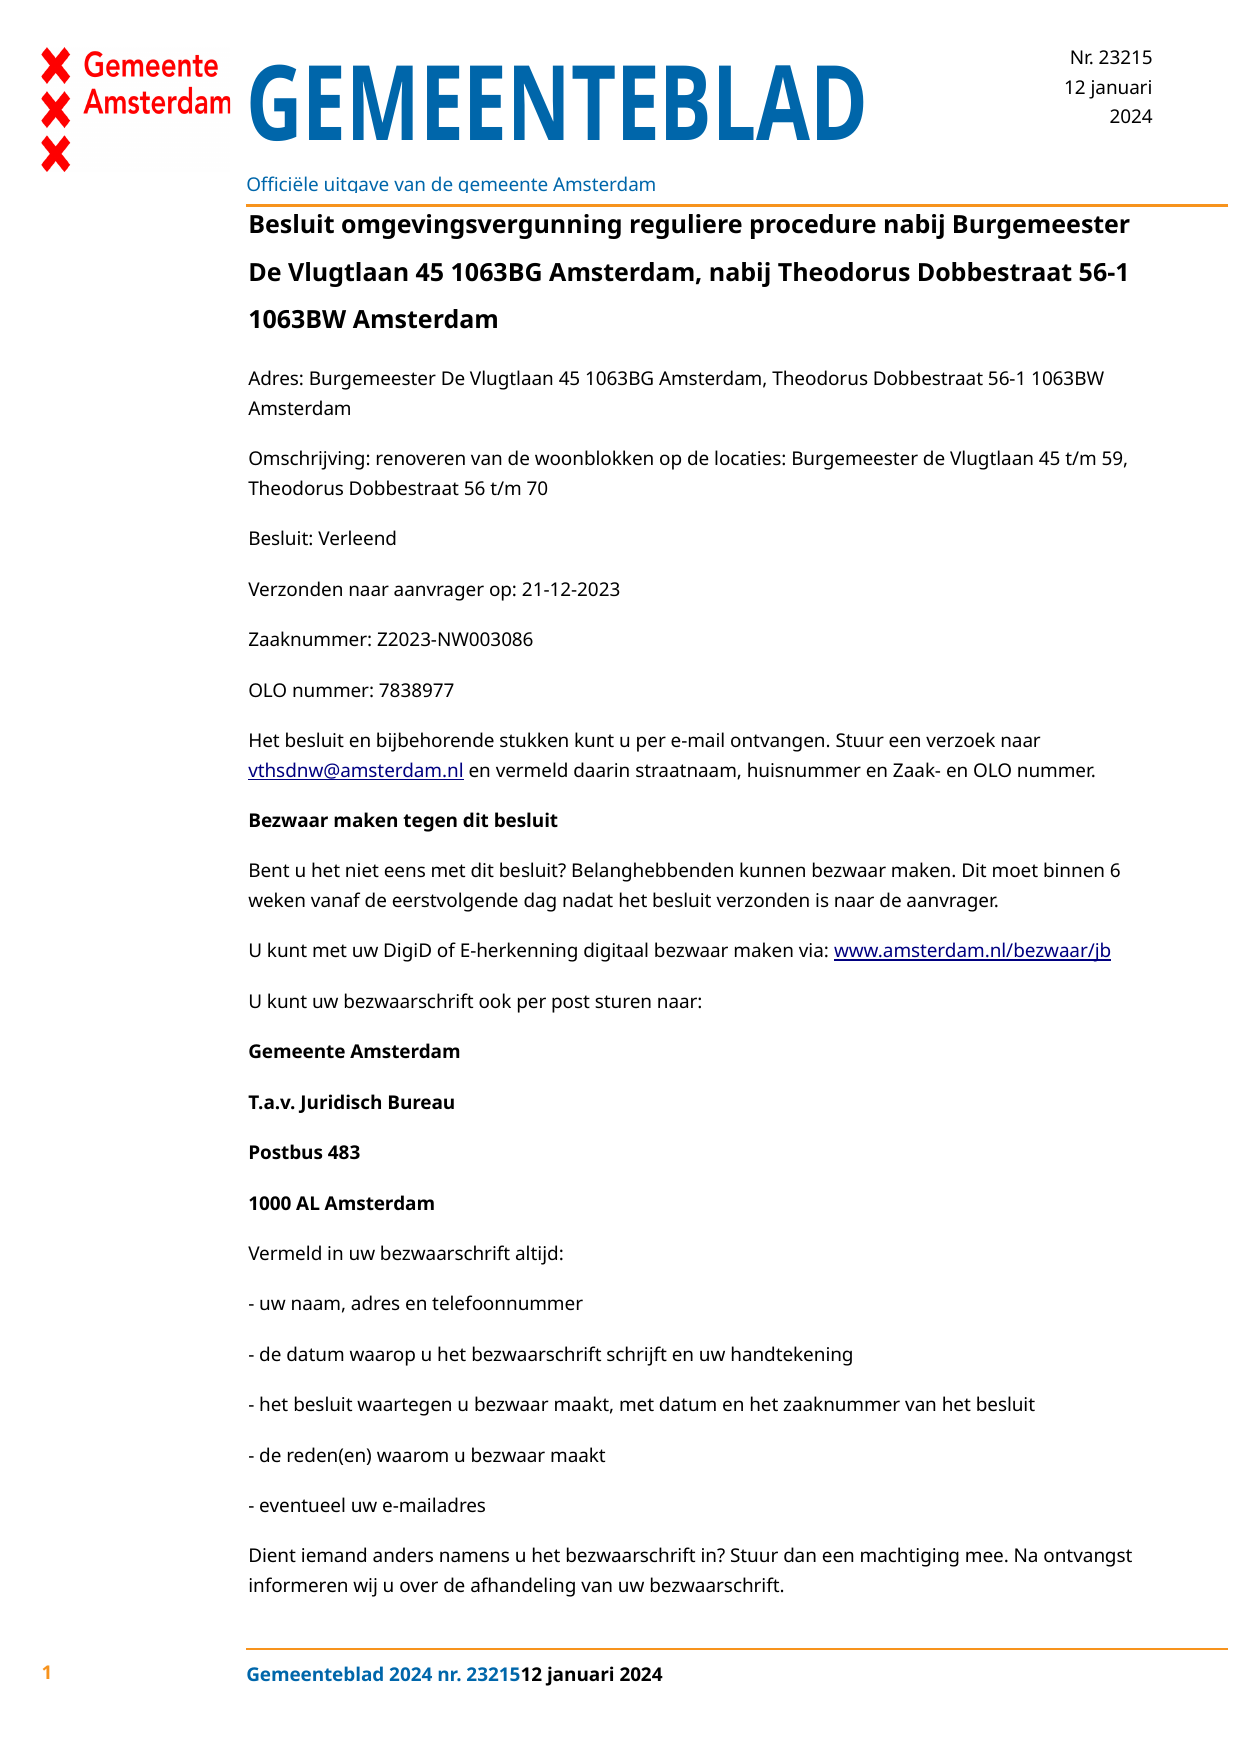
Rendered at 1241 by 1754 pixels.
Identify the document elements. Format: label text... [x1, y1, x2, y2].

text Besluit omgevingsvergunning reguliere procedure nabij Burgemeester De Vlugtlaan 45 1063BG Amsterdam, nabij Theodorus Dobbestraat 56-1 1063BW Amsterdam [248, 207, 1152, 336]
text - uw naam, adres en telefoonnummer [248, 1291, 1152, 1316]
text Besluit: Verleend [248, 526, 1152, 551]
text Verzonden naar aanvrager op: 21-12-2023 [248, 576, 1152, 602]
picture [41, 47, 231, 172]
text - eventueel uw e-mailadres [248, 1492, 1152, 1518]
text - de reden(en) waarom u bezwaar maakt [248, 1442, 1152, 1467]
text Zaaknummer: Z2023-NW003086 [248, 626, 1152, 652]
text Vermeld in uw bezwaarschrift altijd: [248, 1240, 1152, 1266]
text Bezwaar maken tegen dit besluit [248, 807, 1152, 833]
text U kunt met uw DigiD of E-herkenning digitaal bezwaar maken via: www.amsterdam.nl/bezwaar/jb [248, 938, 1152, 963]
text T.a.v. Juridisch Bureau [248, 1089, 1152, 1114]
text Postbus 483 [248, 1139, 1152, 1165]
text U kunt uw bezwaarschrift ook per post sturen naar: [248, 988, 1152, 1014]
text OLO nummer: 7838977 [248, 677, 1152, 702]
text Gemeente Amsterdam [248, 1038, 1152, 1064]
text - het besluit waartegen u bezwaar maakt, met datum en het zaaknummer van het besluit [248, 1391, 1152, 1417]
text Bent u het niet eens met dit besluit? Belanghebbenden kunnen bezwaar maken. Dit moet binnen 6 weken vanaf de eerstvolgende dag nadat het besluit verzonden is naar de aanvrager. [248, 858, 1152, 913]
text 1000 AL Amsterdam [248, 1190, 1152, 1215]
text Dient iemand anders namens u het bezwaarschrift in? Stuur dan een machtiging mee. Na ontvangst informeren wij u over de afhandeling van uw bezwaarschrift. [248, 1543, 1152, 1598]
text Het besluit en bijbehorende stukken kunt u per e-mail ontvangen. Stuur een verzoek naar vthsdnw@amsterdam.nl en vermeld daarin straatnaam, huisnummer en Zaak- en OLO nummer. [248, 727, 1152, 782]
text - de datum waarop u het bezwaarschrift schrijft en uw handtekening [248, 1341, 1152, 1367]
text Adres: Burgemeester De Vlugtlaan 45 1063BG Amsterdam, Theodorus Dobbestraat 56-1 1063BW Amsterdam [248, 366, 1152, 421]
text Omschrijving: renoveren van de woonblokken op de locaties: Burgemeester de Vlugtlaan 45 t/m 59, Theodorus Dobbestraat 56 t/m 70 [248, 446, 1152, 501]
